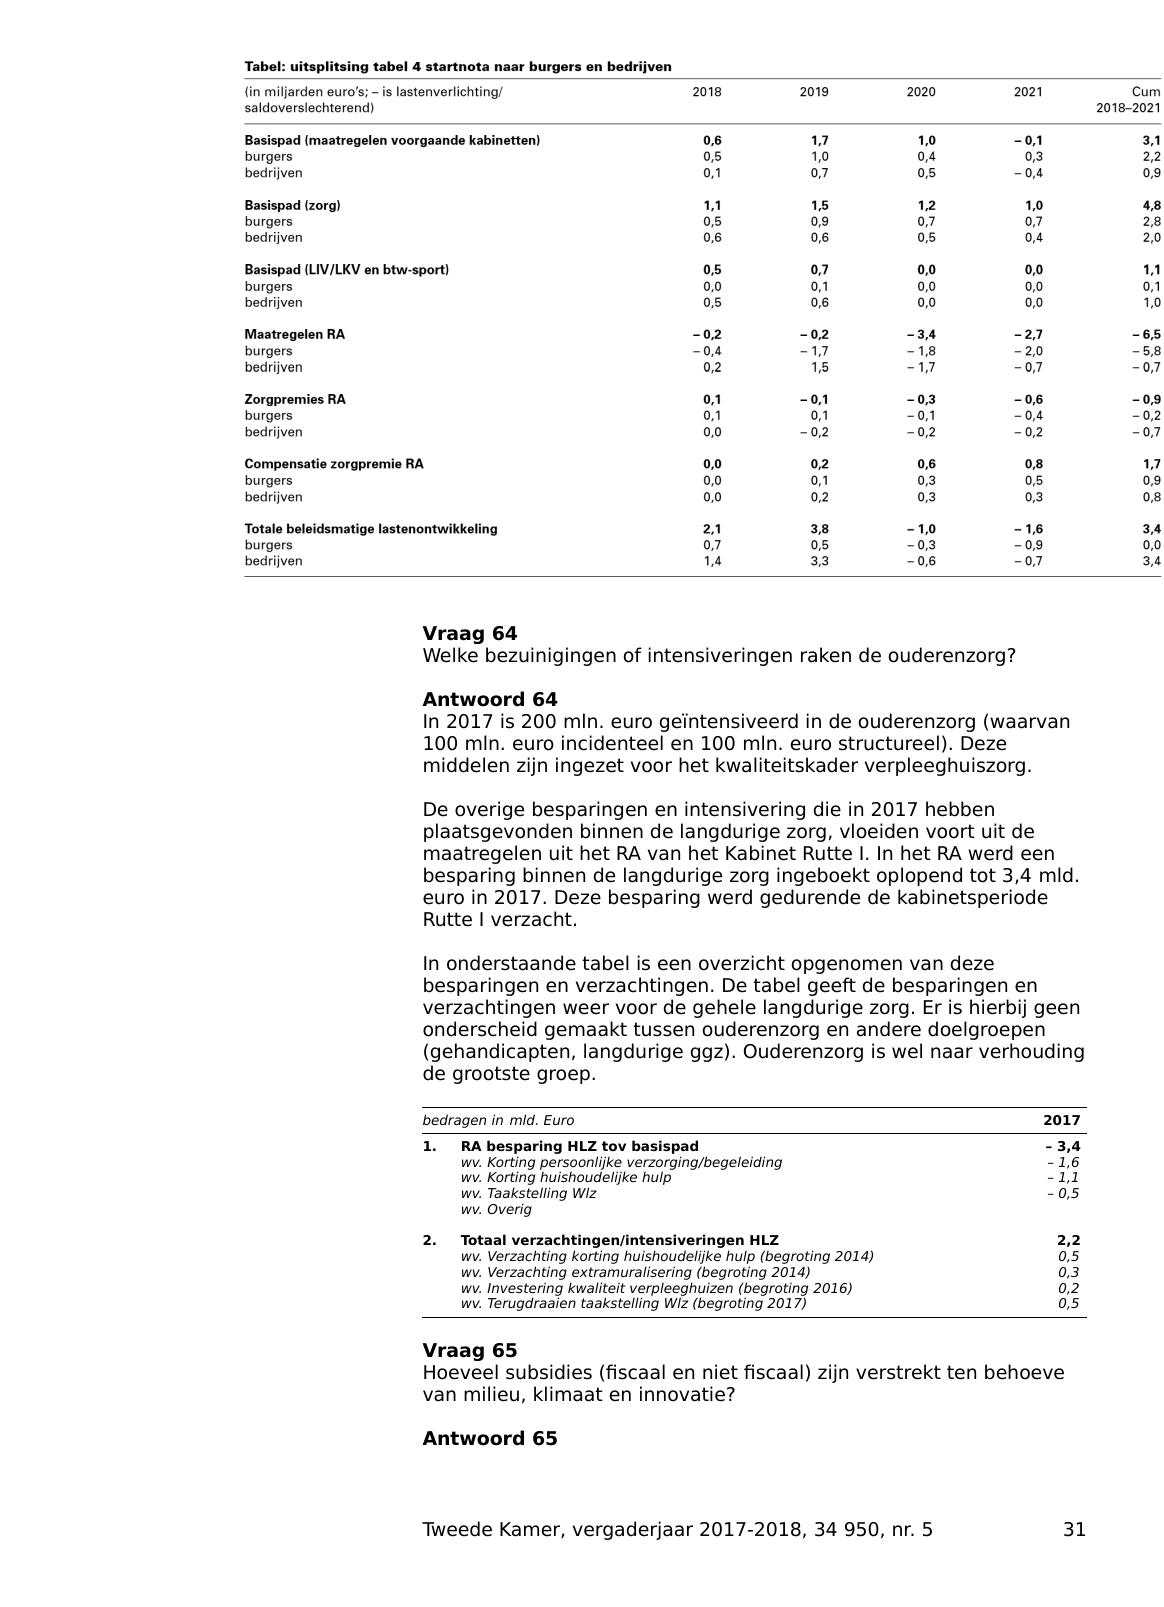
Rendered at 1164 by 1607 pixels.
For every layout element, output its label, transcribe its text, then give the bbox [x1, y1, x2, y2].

table_cell – 1,6 [989, 1155, 1087, 1170]
table_cell [455, 1218, 989, 1233]
table_cell [422, 1155, 455, 1170]
text In 2017 is 200 mln. euro geïntensiveerd in de ouderenzorg (waarvan 100 mln. euro incidenteel en 100 mln. euro structureel). Deze middelen zijn ingezet voor het kwaliteitskader verpleeghuiszorg. [422, 711, 1087, 777]
table_cell 0,2 [989, 1280, 1087, 1296]
text Hoeveel subsidies (fiscaal en niet fiscaal) zijn verstrekt ten behoeve van milieu, klimaat en innovatie? [422, 1362, 1087, 1406]
table_cell 2. [422, 1233, 455, 1249]
table_cell wv. Korting persoonlijke verzorging/begeleiding [455, 1155, 989, 1170]
text Antwoord 65 [422, 1428, 1087, 1450]
table_cell 1. [422, 1134, 455, 1154]
table_cell – 3,4 [989, 1134, 1087, 1154]
text Welke bezuinigingen of intensiveringen raken de ouderenzorg? [422, 645, 1087, 667]
table_cell [422, 1218, 455, 1233]
table_cell Totaal verzachtingen/intensiveringen HLZ [455, 1233, 989, 1249]
table_cell wv. Investering kwaliteit verpleeghuizen (begroting 2016) [455, 1280, 989, 1296]
table_cell – 1,1 [989, 1170, 1087, 1186]
table_cell 0,5 [989, 1249, 1087, 1265]
table_cell wv. Overig [455, 1202, 989, 1217]
table_cell RA besparing HLZ tov basispad [455, 1134, 989, 1154]
table_cell wv. Taakstelling Wlz [455, 1186, 989, 1202]
text Antwoord 64 [422, 689, 1087, 711]
table_cell [422, 1170, 455, 1186]
table_cell [422, 1280, 455, 1296]
table_cell [422, 1186, 455, 1202]
text In onderstaande tabel is een overzicht opgenomen van deze besparingen en verzachtingen. De tabel geeft de besparingen en verzachtingen weer voor de gehele langdurige zorg. Er is hierbij geen onderscheid gemaakt tussen ouderenzorg en andere doelgroepen (gehandicapten, langdurige ggz). Ouderenzorg is wel naar verhouding de grootste groep. [422, 953, 1087, 1085]
table_cell [422, 1265, 455, 1280]
table_cell 0,3 [989, 1265, 1087, 1280]
table_cell [422, 1296, 455, 1317]
table_cell wv. Verzachting extramuralisering (begroting 2014) [455, 1265, 989, 1280]
table_header 2017 [989, 1108, 1087, 1133]
table_cell [422, 1202, 455, 1217]
table_cell wv. Verzachting korting huishoudelijke hulp (begroting 2014) [455, 1249, 989, 1265]
table_cell 0,5 [989, 1296, 1087, 1317]
table_cell [989, 1202, 1087, 1217]
text De overige besparingen en intensivering die in 2017 hebben plaatsgevonden binnen de langdurige zorg, vloeiden voort uit de maatregelen uit het RA van het Kabinet Rutte I. In het RA werd een besparing binnen de langdurige zorg ingeboekt oplopend tot 3,4 mld. euro in 2017. Deze besparing werd gedurende de kabinetsperiode Rutte I verzacht. [422, 799, 1087, 931]
table_cell wv. Korting huishoudelijke hulp [455, 1170, 989, 1186]
text Vraag 64 [422, 623, 1087, 645]
table_cell – 0,5 [989, 1186, 1087, 1202]
text Vraag 65 [422, 1340, 1087, 1362]
table_cell wv. Terugdraaien taakstelling Wlz (begroting 2017) [455, 1296, 989, 1317]
table_cell [422, 1249, 455, 1265]
picture [242, 59, 1164, 579]
table_cell 2,2 [989, 1233, 1087, 1249]
table_cell [989, 1218, 1087, 1233]
table_header bedragen in mld. Euro [422, 1108, 989, 1133]
